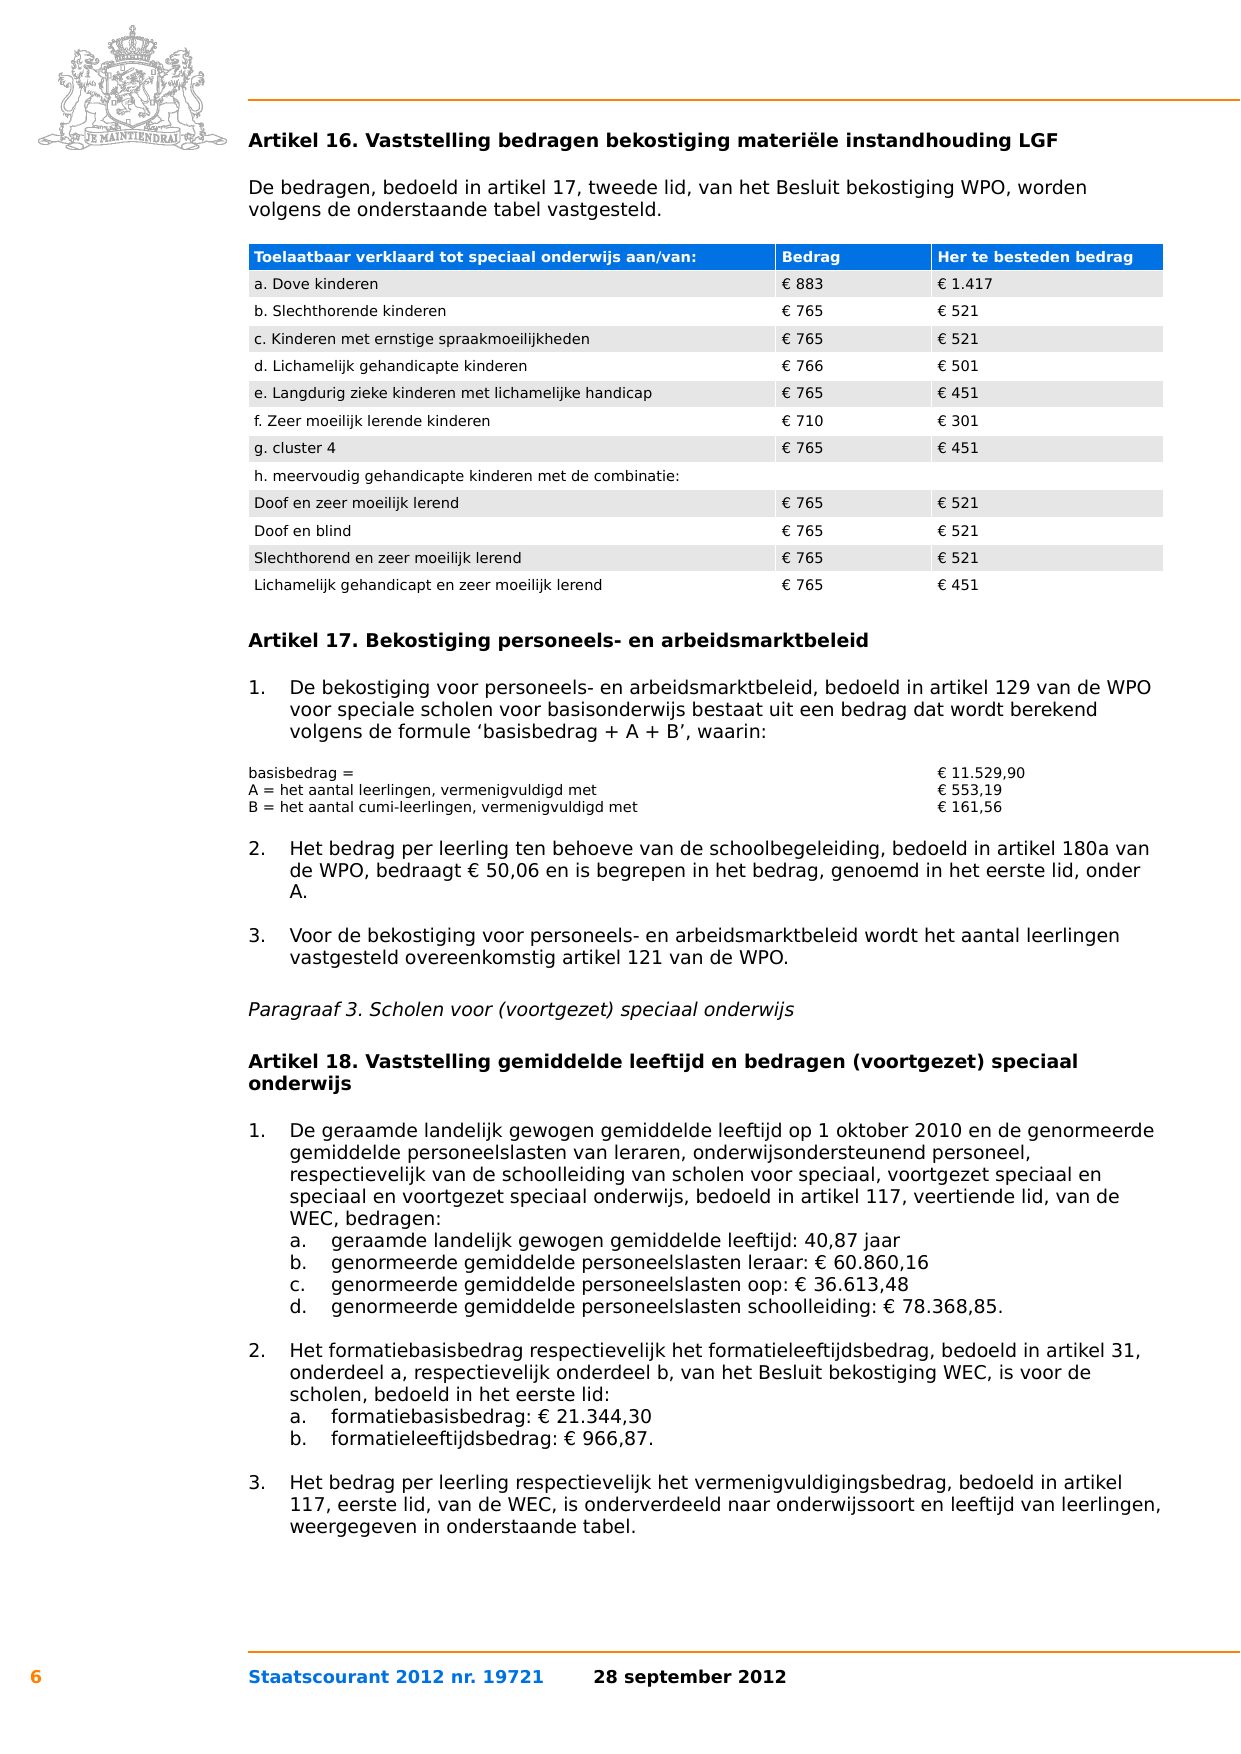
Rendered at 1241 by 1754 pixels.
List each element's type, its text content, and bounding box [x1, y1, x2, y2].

table_cell € 765 [776, 299, 931, 325]
table_cell € 765 [776, 518, 931, 544]
table_cell c. Kinderen met ernstige spraakmoeilijkheden [249, 326, 775, 352]
table_header Bedrag [776, 244, 931, 270]
table_cell A = het aantal leerlingen, vermenigvuldigd met [248, 782, 931, 799]
table_cell € 451 [932, 573, 1163, 599]
table_cell € 521 [932, 518, 1163, 544]
table_cell € 1.417 [932, 271, 1163, 297]
subtitle Artikel 17. Bekostiging personeels- en arbeidsmarktbeleid [248, 630, 1163, 652]
table_header basisbedrag = [248, 765, 931, 782]
subtitle Artikel 18. Vaststelling gemiddelde leeftijd en bedragen (voortgezet) speciaal onderwijs [248, 1051, 1163, 1095]
table_cell € 521 [932, 490, 1163, 517]
table_cell d. Lichamelijk gehandicapte kinderen [249, 353, 775, 380]
table_cell Lichamelijk gehandicapt en zeer moeilijk lerend [249, 573, 775, 599]
text c. genormeerde gemiddelde personeelslasten oop: € 36.613,48 [289, 1274, 1163, 1296]
table_cell Slechthorend en zeer moeilijk lerend [249, 545, 775, 571]
table_cell € 501 [932, 353, 1163, 380]
table_cell € 765 [776, 436, 931, 462]
table_cell € 301 [932, 408, 1163, 434]
table_cell € 765 [776, 545, 931, 571]
table_cell € 553,19 [931, 782, 1163, 799]
text b. formatieleeftijdsbedrag: € 966,87. [289, 1428, 1163, 1450]
text 3. Het bedrag per leerling respectievelijk het vermenigvuldigingsbedrag, bedoeld in artikel 117, eerste lid, van de WEC, is onderverdeeld naar onderwijssoort en leeftijd van leerlingen, weergegeven in onderstaande tabel. [248, 1472, 1163, 1538]
table_cell Doof en zeer moeilijk lerend [249, 490, 775, 517]
text 3. Voor de bekostiging voor personeels- en arbeidsmarktbeleid wordt het aantal leerlingen vastgesteld overeenkomstig artikel 121 van de WPO. [248, 925, 1163, 969]
text d. genormeerde gemiddelde personeelslasten schoolleiding: € 78.368,85. [289, 1296, 1163, 1318]
table_cell B = het aantal cumi-leerlingen, vermenigvuldigd met [248, 799, 931, 816]
table_cell € 451 [932, 436, 1163, 462]
table_cell € 521 [932, 299, 1163, 325]
text 1. De bekostiging voor personeels- en arbeidsmarktbeleid, bedoeld in artikel 129 van de WPO voor speciale scholen voor basisonderwijs bestaat uit een bedrag dat wordt berekend volgens de formule ‘basisbedrag + A + B’, waarin: [248, 677, 1163, 743]
table_cell h. meervoudig gehandicapte kinderen met de combinatie: [249, 463, 1163, 489]
table_cell € 451 [932, 381, 1163, 407]
table_cell € 883 [776, 271, 931, 297]
table_cell € 765 [776, 573, 931, 599]
table_cell g. cluster 4 [249, 436, 775, 462]
table_cell a. Dove kinderen [249, 271, 775, 297]
picture [38, 25, 227, 150]
table_cell b. Slechthorende kinderen [249, 299, 775, 325]
text a. geraamde landelijk gewogen gemiddelde leeftijd: 40,87 jaar [289, 1230, 1163, 1252]
table_cell € 710 [776, 408, 931, 434]
table_cell € 521 [932, 545, 1163, 571]
subtitle Artikel 16. Vaststelling bedragen bekostiging materiële instandhouding LGF [248, 130, 1163, 152]
table_cell Doof en blind [249, 518, 775, 544]
text a. formatiebasisbedrag: € 21.344,30 [289, 1406, 1163, 1428]
text De bedragen, bedoeld in artikel 17, tweede lid, van het Besluit bekostiging WPO, worden volgens de onderstaande tabel vastgesteld. [248, 177, 1163, 221]
text b. genormeerde gemiddelde personeelslasten leraar: € 60.860,16 [289, 1252, 1163, 1274]
table_cell e. Langdurig zieke kinderen met lichamelijke handicap [249, 381, 775, 407]
table_cell € 765 [776, 490, 931, 517]
table_cell € 161,56 [931, 799, 1163, 816]
text 2. Het bedrag per leerling ten behoeve van de schoolbegeleiding, bedoeld in artikel 180a van de WPO, bedraagt € 50,06 en is begrepen in het bedrag, genoemd in het eerste lid, onder A. [248, 837, 1163, 903]
table_cell € 765 [776, 381, 931, 407]
subtitle Paragraaf 3. Scholen voor (voortgezet) speciaal onderwijs [248, 999, 1163, 1021]
table_header € 11.529,90 [931, 765, 1163, 782]
table_cell € 766 [776, 353, 931, 380]
table_header Her te besteden bedrag [932, 244, 1163, 270]
table_cell f. Zeer moeilijk lerende kinderen [249, 408, 775, 434]
table_cell € 765 [776, 326, 931, 352]
table_cell € 521 [932, 326, 1163, 352]
text 1. De geraamde landelijk gewogen gemiddelde leeftijd op 1 oktober 2010 en de genormeerde gemiddelde personeelslasten van leraren, onderwijsondersteunend personeel, respectievelijk van de schoolleiding van scholen voor speciaal, voortgezet speciaal en speciaal en voortgezet speciaal onderwijs, bedoeld in artikel 117, veertiende lid, van de WEC, bedragen: [248, 1120, 1163, 1230]
text 2. Het formatiebasisbedrag respectievelijk het formatieleeftijdsbedrag, bedoeld in artikel 31, onderdeel a, respectievelijk onderdeel b, van het Besluit bekostiging WEC, is voor de scholen, bedoeld in het eerste lid: [248, 1340, 1163, 1406]
table_header Toelaatbaar verklaard tot speciaal onderwijs aan/van: [249, 244, 775, 270]
